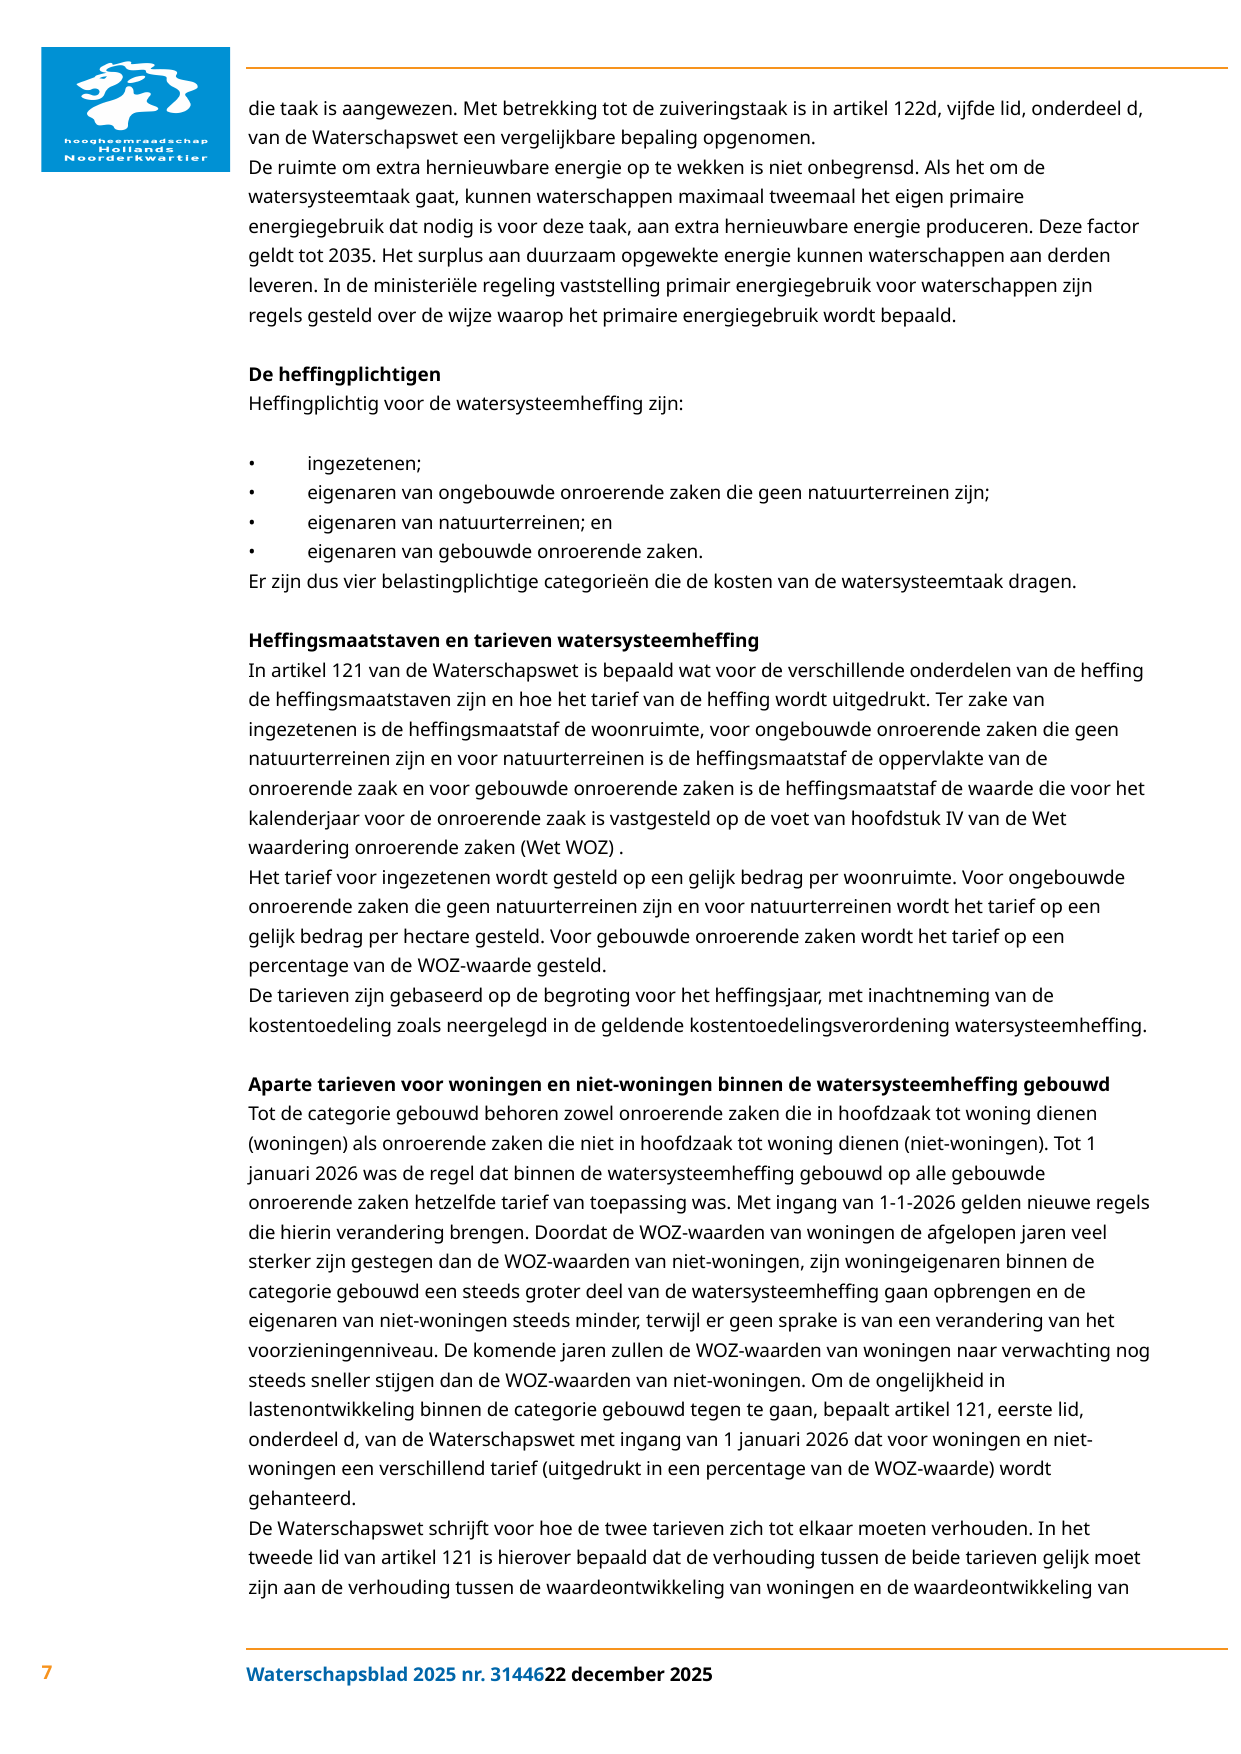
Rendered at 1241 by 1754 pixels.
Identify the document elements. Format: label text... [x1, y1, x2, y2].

picture [118, 62, 197, 112]
list eigenaren van gebouwde onroerende zaken. [248, 538, 1152, 564]
text Tot de categorie gebouwd behoren zowel onroerende zaken die in hoofdzaak tot woning dienen (woningen) als onroerende zaken die niet in hoofdzaak tot woning dienen (niet-woningen). Tot 1 januari 2026 was de regel dat binnen de watersysteemheffing gebouwd op alle gebouwde onroerende zaken hetzelfde tarief van toepassing was. Met ingang van 1-1-2026 gelden nieuwe regels die hierin verandering brengen. Doordat de WOZ-waarden van woningen de afgelopen jaren veel sterker zijn gestegen dan de WOZ-waarden van niet-woningen, zijn woningeigenaren binnen de categorie gebouwd een steeds groter deel van de watersysteemheffing gaan opbrengen en de eigenaren van niet-woningen steeds minder, terwijl er geen sprake is van een verandering van het voorzieningenniveau. De komende jaren zullen de WOZ-waarden van woningen naar verwachting nog steeds sneller stijgen dan de WOZ-waarden van niet-woningen. Om de ongelijkheid in lastenontwikkeling binnen de categorie gebouwd tegen te gaan, bepaalt artikel 121, eerste lid, onderdeel d, van de Waterschapswet met ingang van 1 januari 2026 dat voor woningen en niet-woningen een verschillend tarief (uitgedrukt in een percentage van de WOZ-waarde) wordt gehanteerd. [248, 1101, 1152, 1511]
text Aparte tarieven voor woningen en niet-woningen binnen de watersysteemheffing gebouwd [248, 1071, 1152, 1097]
text In artikel 121 van de Waterschapswet is bepaald wat voor de verschillende onderdelen van de heffing de heffingsmaatstaven zijn en hoe het tarief van de heffing wordt uitgedrukt. Ter zake van ingezetenen is de heffingsmaatstaf de woonruimte, voor ongebouwde onroerende zaken die geen natuurterreinen zijn en voor natuurterreinen is de heffingsmaatstaf de oppervlakte van de onroerende zaak en voor gebouwde onroerende zaken is de heffingsmaatstaf de waarde die voor het kalenderjaar voor de onroerende zaak is vastgesteld op de voet van hoofdstuk IV van de Wet waardering onroerende zaken (Wet WOZ) . [248, 657, 1152, 860]
text De heffingplichtigen [248, 361, 1152, 387]
list ingezetenen; [248, 450, 1152, 476]
text Heffingsmaatstaven en tarieven watersysteemheffing [248, 627, 1152, 653]
list eigenaren van natuurterreinen; en [248, 509, 1152, 535]
picture [129, 76, 144, 82]
text Er zijn dus vier belastingplichtige categorieën die de kosten van de watersysteemtaak dragen. [248, 568, 1152, 594]
picture [88, 87, 157, 130]
text De ruimte om extra hernieuwbare energie op te wekken is niet onbegrensd. Als het om de watersysteemtaak gaat, kunnen waterschappen maximaal tweemaal het eigen primaire energiegebruik dat nodig is voor deze taak, aan extra hernieuwbare energie produceren. Deze factor geldt tot 2035. Het surplus aan duurzaam opgewekte energie kunnen waterschappen aan derden leveren. In de ministeriële regeling vaststelling primair energiegebruik voor waterschappen zijn regels gesteld over de wijze waarop het primaire energiegebruik wordt bepaald. [248, 154, 1152, 328]
text Heffingplichtig voor de watersysteemheffing zijn: [248, 391, 1152, 416]
text De Waterschapswet schrijft voor hoe de twee tarieven zich tot elkaar moeten verhouden. In het tweede lid van artikel 121 is hierover bepaald dat de verhouding tussen de beide tarieven gelijk moet zijn aan de verhouding tussen de waardeontwikkeling van woningen en de waardeontwikkeling van [248, 1515, 1152, 1600]
list eigenaren van ongebouwde onroerende zaken die geen natuurterreinen zijn; [248, 479, 1152, 505]
text De tarieven zijn gebaseerd op de begroting voor het heffingsjaar, met inachtneming van de kostentoedeling zoals neergelegd in de geldende kostentoedelingsverordening watersysteemheffing. [248, 982, 1152, 1038]
text Het tarief voor ingezetenen wordt gesteld op een gelijk bedrag per woonruimte. Voor ongebouwde onroerende zaken die geen natuurterreinen zijn en voor natuurterreinen wordt het tarief op een gelijk bedrag per hectare gesteld. Voor gebouwde onroerende zaken wordt het tarief op een percentage van de WOZ-waarde gesteld. [248, 864, 1152, 978]
picture [78, 64, 122, 99]
text die taak is aangewezen. Met betrekking tot de zuiveringstaak is in artikel 122d, vijfde lid, onderdeel d, van de Waterschapswet een vergelijkbare bepaling opgenomen. [248, 95, 1152, 150]
